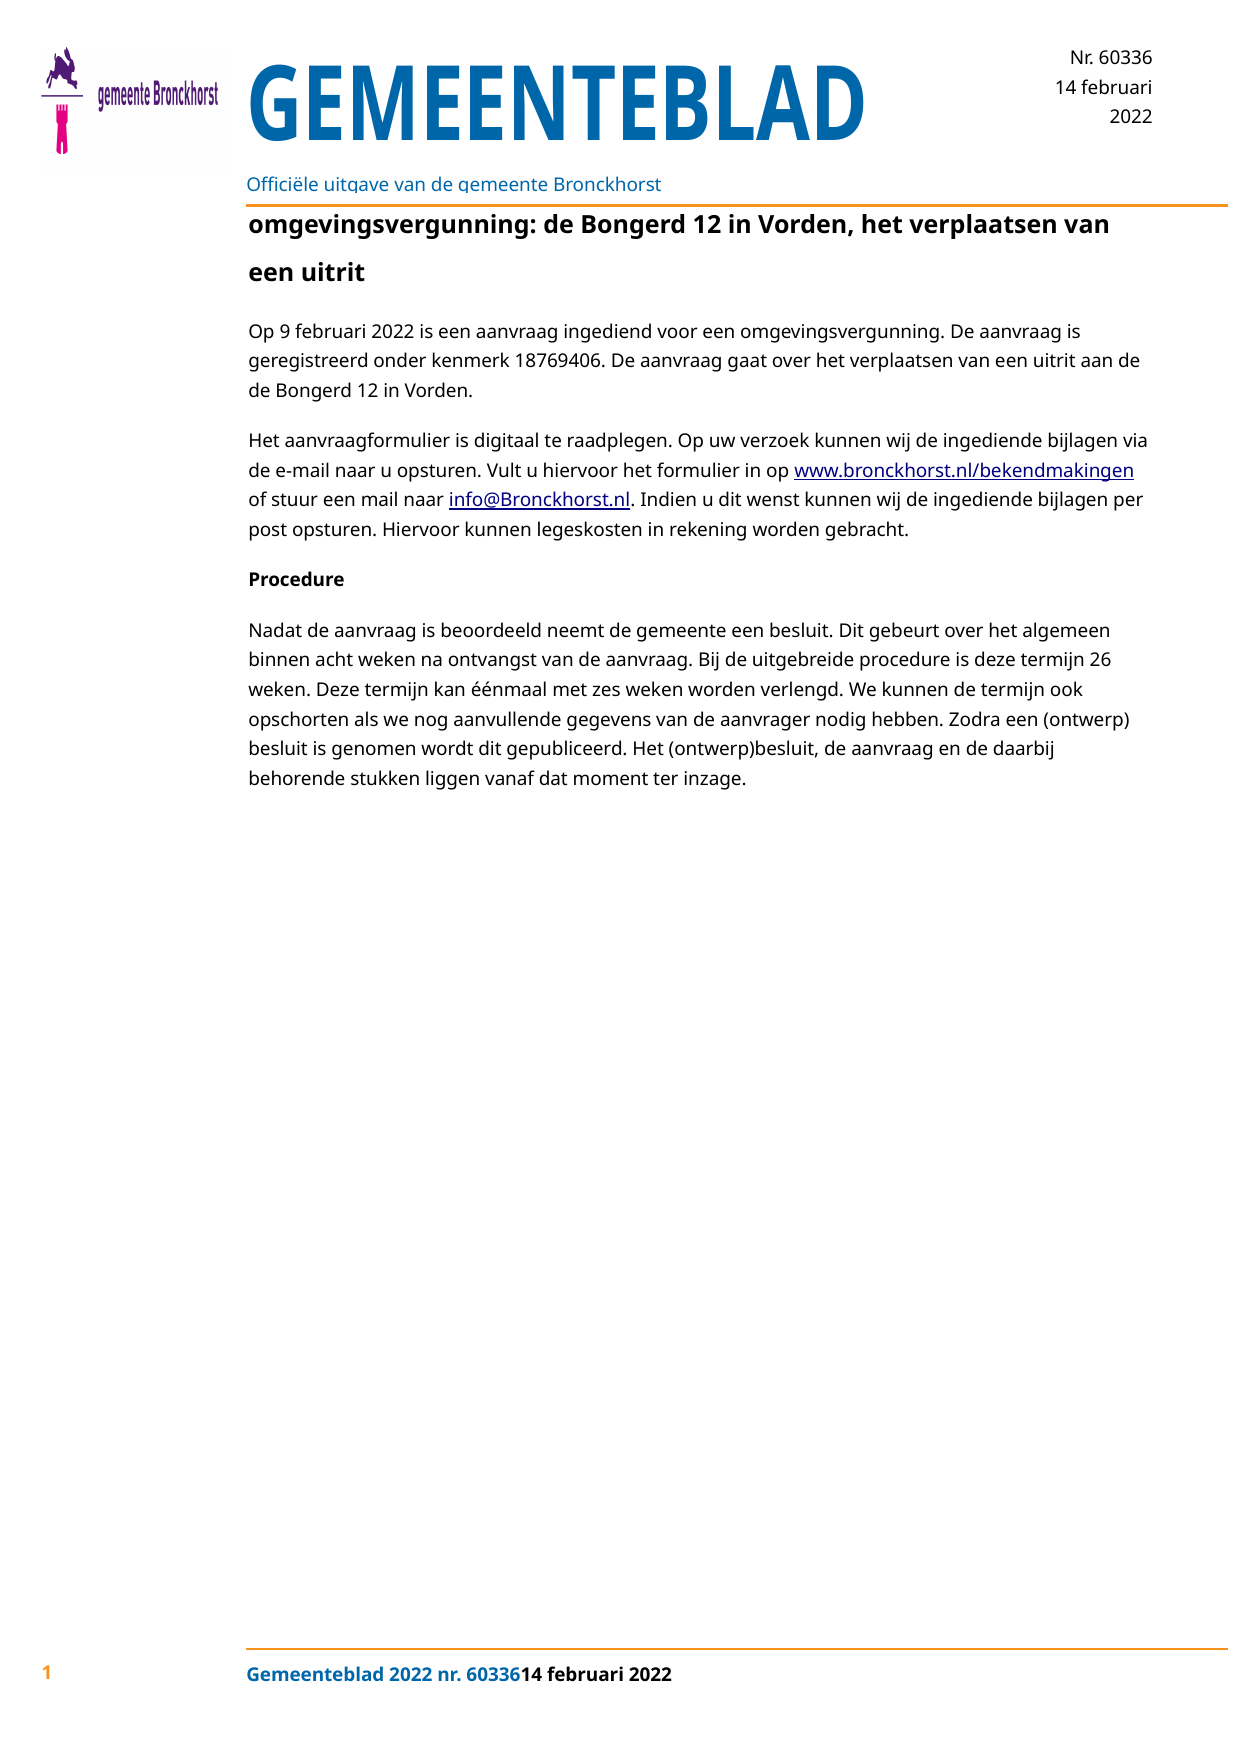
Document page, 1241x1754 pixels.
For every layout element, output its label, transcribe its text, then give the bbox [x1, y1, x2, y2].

text omgevingsvergunning: de Bongerd 12 in Vorden, het verplaatsen van een uitrit [248, 207, 1152, 288]
text Op 9 februari 2022 is een aanvraag ingediend voor een omgevingsvergunning. De aanvraag is geregistreerd onder kenmerk 18769406. De aanvraag gaat over het verplaatsen van een uitrit aan de de Bongerd 12 in Vorden. [248, 318, 1152, 403]
text Procedure [248, 567, 1152, 592]
text Nadat de aanvraag is beoordeeld neemt de gemeente een besluit. Dit gebeurt over het algemeen binnen acht weken na ontvangst van de aanvraag. Bij de uitgebreide procedure is deze termijn 26 weken. Deze termijn kan éénmaal met zes weken worden verlengd. We kunnen de termijn ook opschorten als we nog aanvullende gegevens van de aanvrager nodig hebben. Zodra een (ontwerp) besluit is genomen wordt dit gepubliceerd. Het (ontwerp)besluit, de aanvraag en de daarbij behorende stukken liggen vanaf dat moment ter inzage. [248, 617, 1152, 791]
picture [41, 47, 231, 172]
text Het aanvraagformulier is digitaal te raadplegen. Op uw verzoek kunnen wij de ingediende bijlagen via de e-mail naar u opsturen. Vult u hiervoor het formulier in op www.bronckhorst.nl/bekendmakingen of stuur een mail naar info@Bronckhorst.nl. Indien u dit wenst kunnen wij de ingediende bijlagen per post opsturen. Hiervoor kunnen legeskosten in rekening worden gebracht. [248, 427, 1152, 542]
